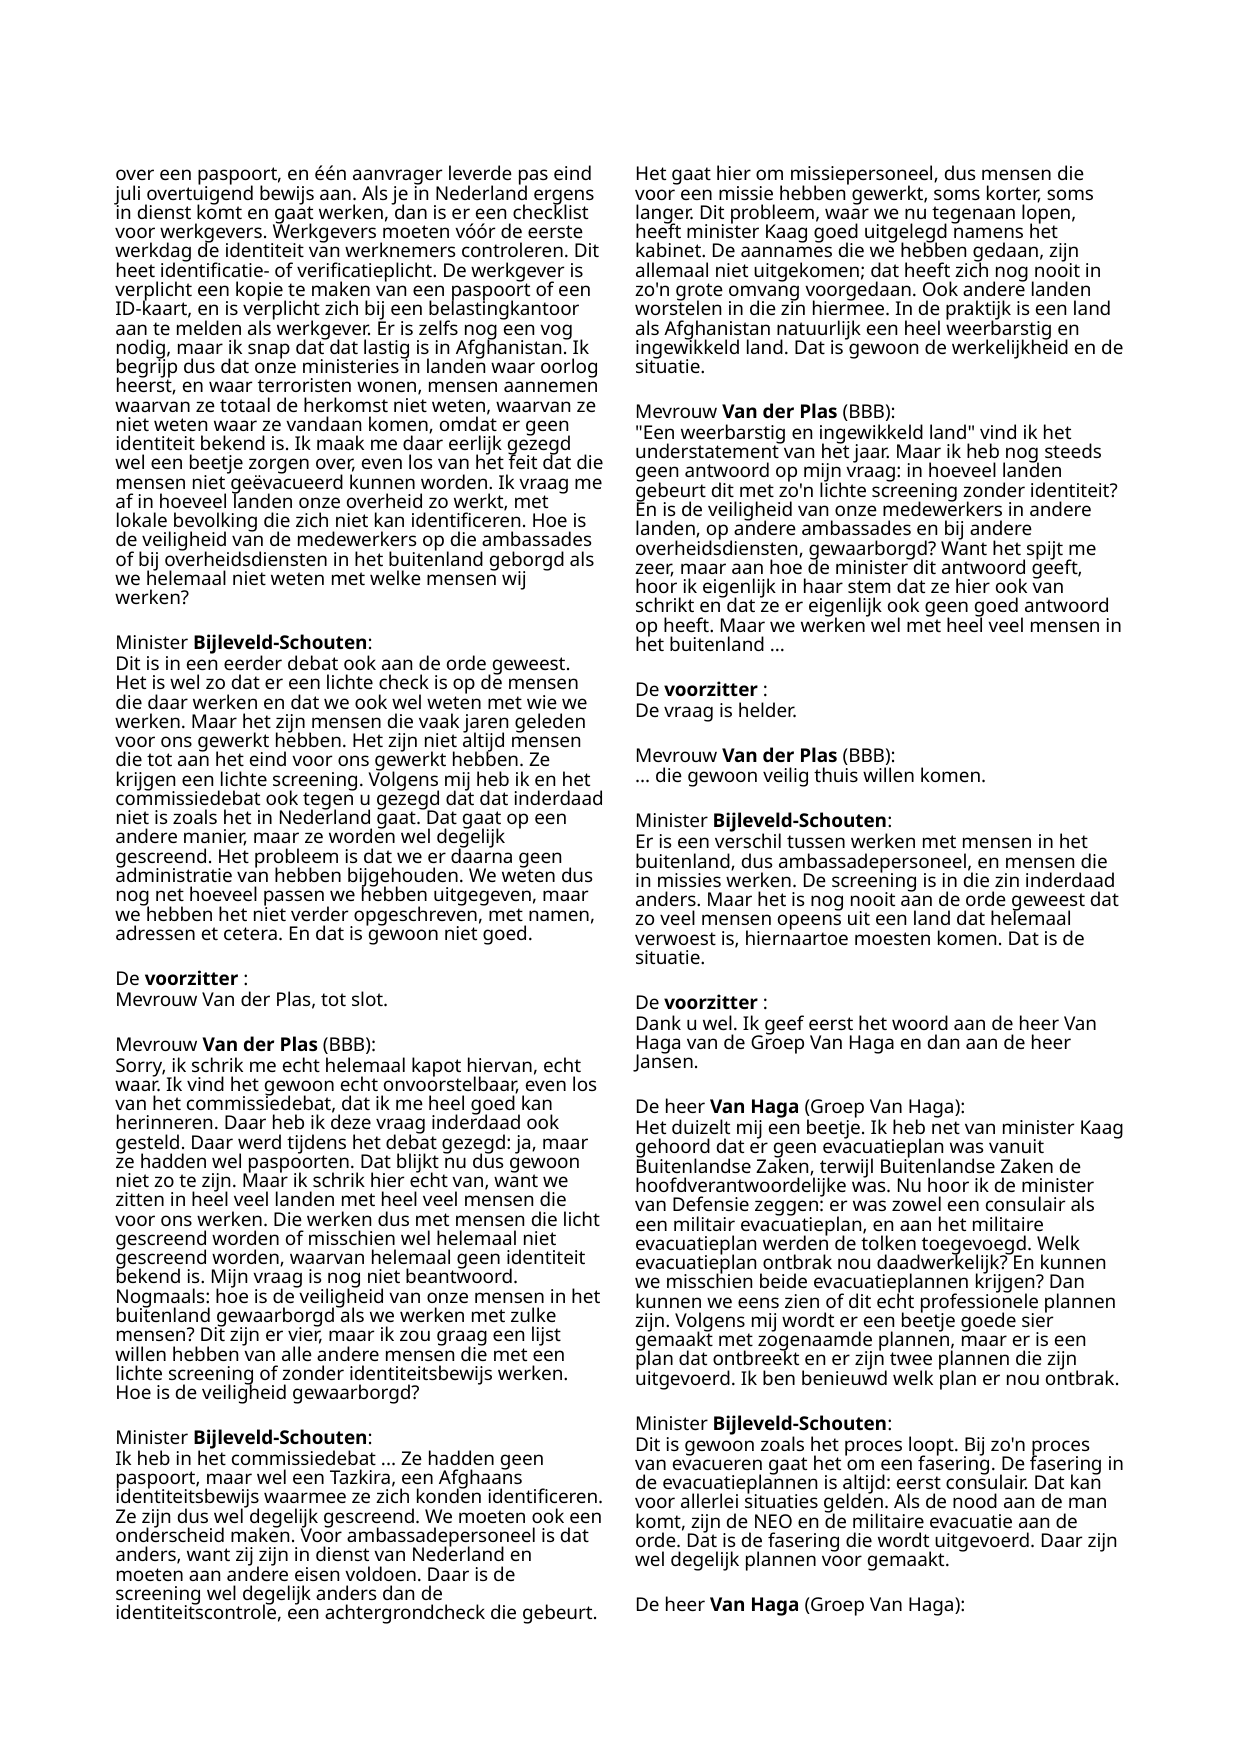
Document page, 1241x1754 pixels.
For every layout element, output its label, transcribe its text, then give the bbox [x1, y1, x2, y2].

text Mevrouw Van der Plas (BBB): [635, 398, 1125, 424]
text Mevrouw Van der Plas (BBB): [635, 742, 1125, 767]
text Mevrouw Van der Plas (BBB): [115, 1031, 605, 1057]
text Minister Bijleveld-Schouten: [635, 1410, 1125, 1436]
text "Een weerbarstig en ingewikkeld land" vind ik het understatement van het jaar. Maar ik heb nog steeds geen antwoord op mijn vraag: in hoeveel landen gebeurt dit met zo'n lichte screening zonder identiteit? En is de veiligheid van onze medewerkers in andere landen, op andere ambassades en bij andere overheidsdiensten, gewaarborgd? Want het spijt me zeer, maar aan hoe de minister dit antwoord geeft, hoor ik eigenlijk in haar stem dat ze hier ook van schrikt en dat ze er eigenlijk ook geen goed antwoord op heeft. Maar we werken wel met heel veel mensen in het buitenland ... [635, 424, 1125, 655]
text Sorry, ik schrik me echt helemaal kapot hiervan, echt waar. Ik vind het gewoon echt onvoorstelbaar, even los van het commissiedebat, dat ik me heel goed kan herinneren. Daar heb ik deze vraag inderdaad ook gesteld. Daar werd tijdens het debat gezegd: ja, maar ze hadden wel paspoorten. Dat blijkt nu dus gewoon niet zo te zijn. Maar ik schrik hier echt van, want we zitten in heel veel landen met heel veel mensen die voor ons werken. Die werken dus met mensen die licht gescreend worden of misschien wel helemaal niet gescreend worden, waarvan helemaal geen identiteit bekend is. Mijn vraag is nog niet beantwoord. Nogmaals: hoe is de veiligheid van onze mensen in het buitenland gewaarborgd als we werken met zulke mensen? Dit zijn er vier, maar ik zou graag een lijst willen hebben van alle andere mensen die met een lichte screening of zonder identiteitsbewijs werken. Hoe is de veiligheid gewaarborgd? [115, 1057, 605, 1403]
text Minister Bijleveld-Schouten: [635, 808, 1125, 833]
text Dank u wel. Ik geef eerst het woord aan de heer Van Haga van de Groep Van Haga en dan aan de heer Jansen. [635, 1015, 1125, 1073]
text Het gaat hier om missiepersoneel, dus mensen die voor een missie hebben gewerkt, soms korter, soms langer. Dit probleem, waar we nu tegenaan lopen, heeft minister Kaag goed uitgelegd namens het kabinet. De aannames die we hebben gedaan, zijn allemaal niet uitgekomen; dat heeft zich nog nooit in zo'n grote omvang voorgedaan. Ook andere landen worstelen in die zin hiermee. In de praktijk is een land als Afghanistan natuurlijk een heel weerbarstig en ingewikkeld land. Dat is gewoon de werkelijkheid en de situatie. [635, 165, 1125, 377]
text Mevrouw Van der Plas, tot slot. [115, 991, 605, 1010]
text De voorzitter : [635, 676, 1125, 702]
text Het duizelt mij een beetje. Ik heb net van minister Kaag gehoord dat er geen evacuatieplan was vanuit Buitenlandse Zaken, terwijl Buitenlandse Zaken de hoofdverantwoordelijke was. Nu hoor ik de minister van Defensie zeggen: er was zowel een consulair als een militair evacuatieplan, en aan het militaire evacuatieplan werden de tolken toegevoegd. Welk evacuatieplan ontbrak nou daadwerkelijk? En kunnen we misschien beide evacuatieplannen krijgen? Dan kunnen we eens zien of dit echt professionele plannen zijn. Volgens mij wordt er een beetje goede sier gemaakt met zogenaamde plannen, maar er is een plan dat ontbreekt en er zijn twee plannen die zijn uitgevoerd. Ik ben benieuwd welk plan er nou ontbrak. [635, 1119, 1125, 1389]
text ... die gewoon veilig thuis willen komen. [635, 767, 1125, 787]
text De voorzitter : [115, 965, 605, 991]
text Er is een verschil tussen werken met mensen in het buitenland, dus ambassadepersoneel, en mensen die in missies werken. De screening is in die zin inderdaad anders. Maar het is nog nooit aan de orde geweest dat zo veel mensen opeens uit een land dat helemaal verwoest is, hiernaartoe moesten komen. Dat is de situatie. [635, 833, 1125, 968]
text Dit is gewoon zoals het proces loopt. Bij zo'n proces van evacueren gaat het om een fasering. De fasering in de evacuatieplannen is altijd: eerst consulair. Dat kan voor allerlei situaties gelden. Als de nood aan de man komt, zijn de NEO en de militaire evacuatie aan de orde. Dat is de fasering die wordt uitgevoerd. Daar zijn wel degelijk plannen voor gemaakt. [635, 1436, 1125, 1570]
text Minister Bijleveld-Schouten: [115, 1424, 605, 1450]
text Minister Bijleveld-Schouten: [115, 629, 605, 655]
text De voorzitter : [635, 989, 1125, 1015]
text De heer Van Haga (Groep Van Haga): [635, 1591, 1125, 1617]
text De vraag is helder. [635, 702, 1125, 721]
text De heer Van Haga (Groep Van Haga): [635, 1093, 1125, 1119]
text Dit is in een eerder debat ook aan de orde geweest. Het is wel zo dat er een lichte check is op de mensen die daar werken en dat we ook wel weten met wie we werken. Maar het zijn mensen die vaak jaren geleden voor ons gewerkt hebben. Het zijn niet altijd mensen die tot aan het eind voor ons gewerkt hebben. Ze krijgen een lichte screening. Volgens mij heb ik en het commissiedebat ook tegen u gezegd dat dat inderdaad niet is zoals het in Nederland gaat. Dat gaat op een andere manier, maar ze worden wel degelijk gescreend. Het probleem is dat we er daarna geen administratie van hebben bijgehouden. We weten dus nog net hoeveel passen we hebben uitgegeven, maar we hebben het niet verder opgeschreven, met namen, adressen et cetera. En dat is gewoon niet goed. [115, 655, 605, 944]
text over een paspoort, en één aanvrager leverde pas eind juli overtuigend bewijs aan. Als je in Nederland ergens in dienst komt en gaat werken, dan is er een checklist voor werkgevers. Werkgevers moeten vóór de eerste werkdag de identiteit van werknemers controleren. Dit heet identificatie- of verificatieplicht. De werkgever is verplicht een kopie te maken van een paspoort of een ID-kaart, en is verplicht zich bij een belastingkantoor aan te melden als werkgever. Er is zelfs nog een vog nodig, maar ik snap dat dat lastig is in Afghanistan. Ik begrijp dus dat onze ministeries in landen waar oorlog heerst, en waar terroristen wonen, mensen aannemen waarvan ze totaal de herkomst niet weten, waarvan ze niet weten waar ze vandaan komen, omdat er geen identiteit bekend is. Ik maak me daar eerlijk gezegd wel een beetje zorgen over, even los van het feit dat die mensen niet geëvacueerd kunnen worden. Ik vraag me af in hoeveel landen onze overheid zo werkt, met lokale bevolking die zich niet kan identificeren. Hoe is de veiligheid van de medewerkers op die ambassades of bij overheidsdiensten in het buitenland geborgd als we helemaal niet weten met welke mensen wij werken? [115, 165, 605, 608]
text Ik heb in het commissiedebat ... Ze hadden geen paspoort, maar wel een Tazkira, een Afghaans identiteitsbewijs waarmee ze zich konden identificeren. Ze zijn dus wel degelijk gescreend. We moeten ook een onderscheid maken. Voor ambassadepersoneel is dat anders, want zij zijn in dienst van Nederland en moeten aan andere eisen voldoen. Daar is de screening wel degelijk anders dan de identiteitscontrole, een achtergrondcheck die gebeurt. [115, 1450, 605, 1623]
